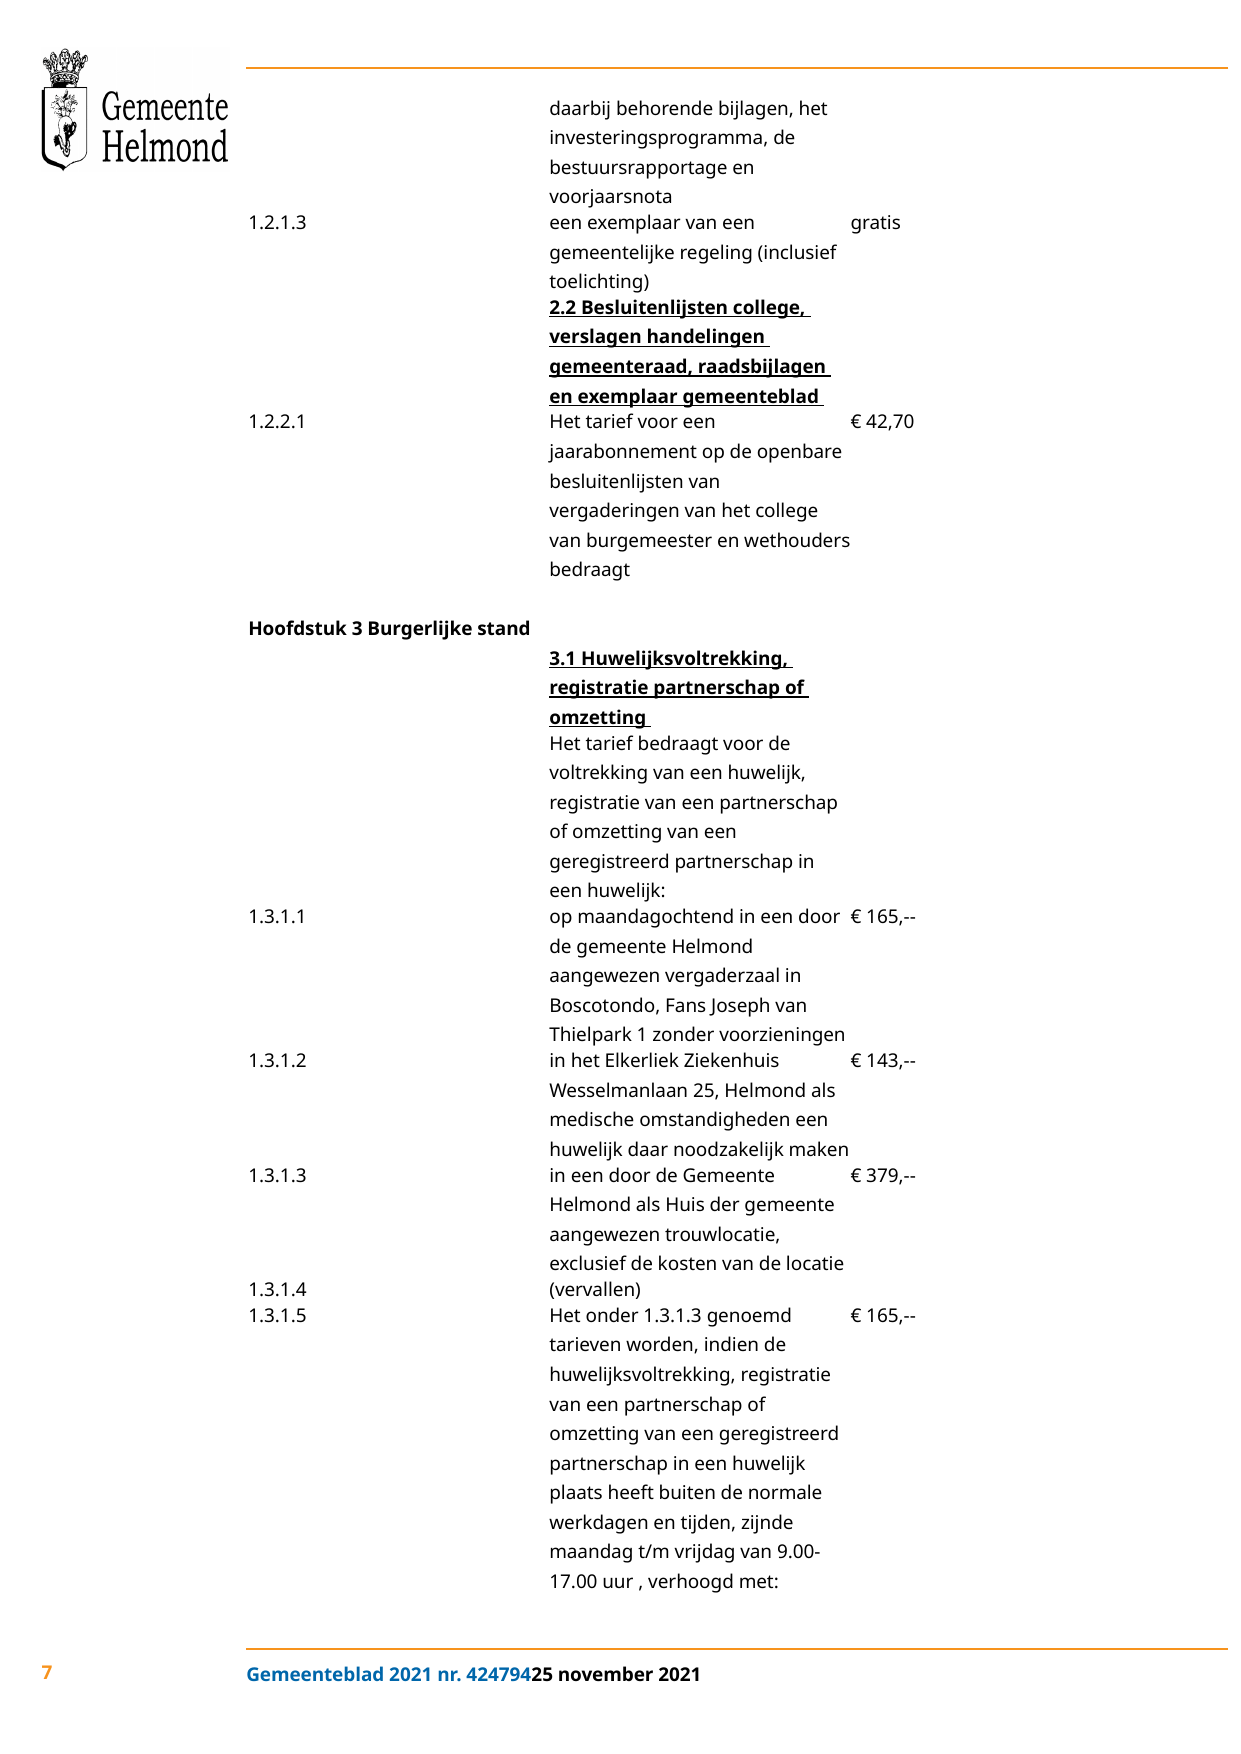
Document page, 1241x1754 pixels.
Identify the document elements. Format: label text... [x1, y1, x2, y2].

table_cell in een door de Gemeente Helmond als Huis der gemeente aangewezen trouwlocatie, exclusief de kosten van de locatie [549, 1162, 850, 1276]
table_cell op maandagochtend in een door de gemeente Helmond aangewezen vergaderzaal in Boscotondo, Fans Joseph van Thielpark 1 zonder voorzieningen [549, 903, 850, 1047]
table_cell een exemplaar van een gemeentelijke regeling (inclusief toelichting) [549, 209, 850, 294]
table_cell Het tarief voor een jaarabonnement op de openbare besluitenlijsten van vergaderingen van het college van burgemeester en wethouders bedraagt [549, 409, 850, 582]
table_cell € 42,70 [850, 409, 1152, 582]
text Hoofdstuk 3 Burgerlijke stand [248, 615, 1152, 641]
table_cell (vervallen) [549, 1276, 850, 1302]
table_header 3.1 Huwelijksvoltrekking, registratie partnerschap of omzetting [549, 645, 850, 730]
picture [41, 47, 231, 172]
table_cell 2.2 Besluitenlijsten college, verslagen handelingen gemeenteraad, raadsbijlagen en exemplaar gemeenteblad [549, 294, 850, 409]
table_cell gratis [850, 209, 1152, 294]
table_header [850, 645, 1152, 730]
table_cell € 165,-- [850, 903, 1152, 1047]
table_cell 1.2.1.3 [248, 209, 549, 294]
table_cell [850, 294, 1152, 409]
table_cell [248, 294, 549, 409]
table_cell Het onder 1.3.1.3 genoemd tarieven worden, indien de huwelijksvoltrekking, registratie van een partnerschap of omzetting van een geregistreerd partnerschap in een huwelijk plaats heeft buiten de normale werkdagen en tijden, zijnde maandag t/m vrijdag van 9.00-17.00 uur , verhoogd met: [549, 1302, 850, 1594]
table_cell 1.3.1.2 [248, 1048, 549, 1162]
table_header [248, 645, 549, 730]
table_cell [850, 730, 1152, 903]
table_cell 1.2.2.1 [248, 409, 549, 582]
table_cell € 143,-- [850, 1048, 1152, 1162]
table_cell € 165,-- [850, 1302, 1152, 1594]
table_cell € 379,-- [850, 1162, 1152, 1276]
table_cell [850, 95, 1152, 209]
table_cell daarbij behorende bijlagen, het investeringsprogramma, de bestuursrapportage en voorjaarsnota [549, 95, 850, 209]
table_cell [248, 95, 549, 209]
table_cell Het tarief bedraagt voor de voltrekking van een huwelijk, registratie van een partnerschap of omzetting van een geregistreerd partnerschap in een huwelijk: [549, 730, 850, 903]
table_cell [850, 1276, 1152, 1302]
table_cell 1.3.1.1 [248, 903, 549, 1047]
table_cell [248, 730, 549, 903]
table_cell 1.3.1.3 [248, 1162, 549, 1276]
table_cell 1.3.1.4 [248, 1276, 549, 1302]
table_cell 1.3.1.5 [248, 1302, 549, 1594]
table_cell in het Elkerliek Ziekenhuis Wesselmanlaan 25, Helmond als medische omstandigheden een huwelijk daar noodzakelijk maken [549, 1048, 850, 1162]
